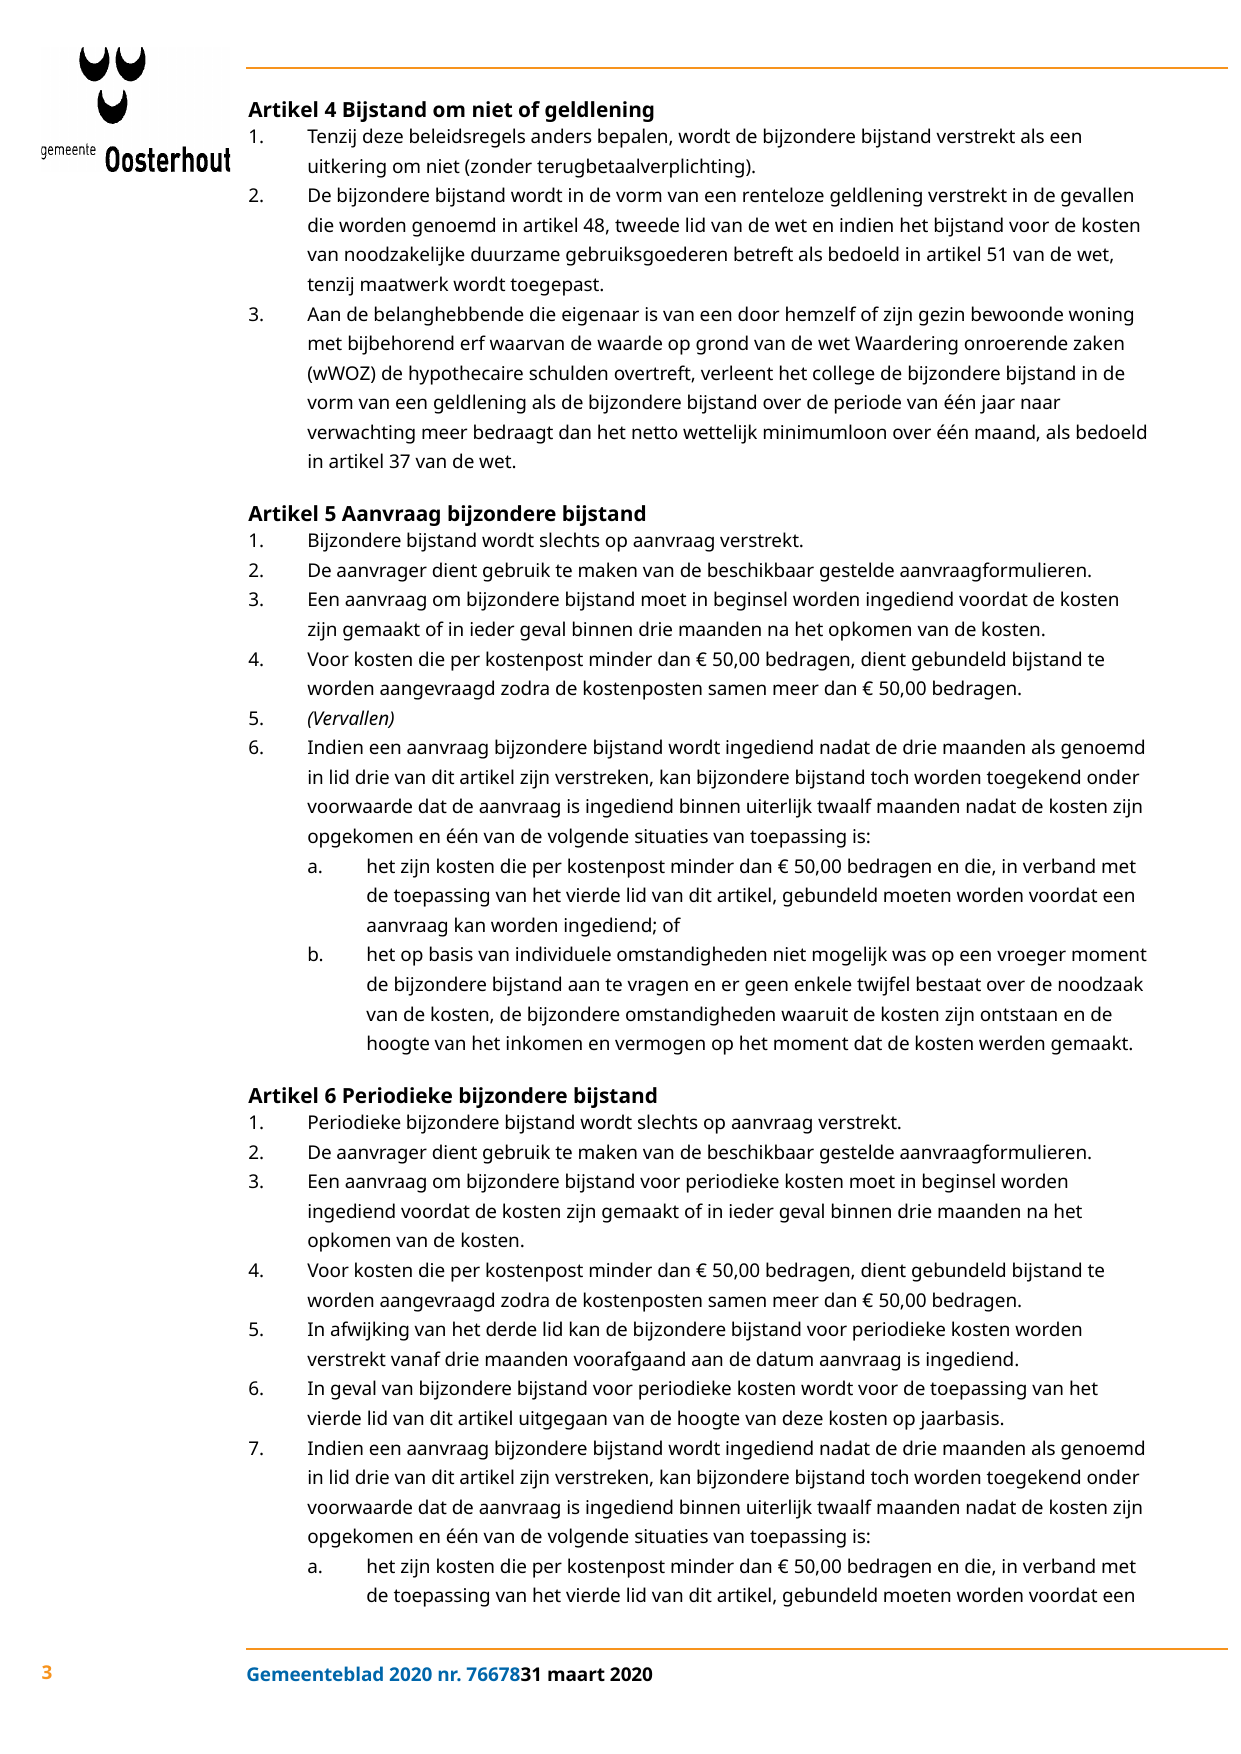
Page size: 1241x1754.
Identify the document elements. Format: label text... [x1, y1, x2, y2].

text Artikel 4 Bijstand om niet of geldlening [248, 95, 1152, 123]
list Een aanvraag om bijzondere bijstand moet in beginsel worden ingediend voordat de kosten zijn gemaakt of in ieder geval binnen drie maanden na het opkomen van de kosten. [248, 587, 1152, 642]
list het zijn kosten die per kostenpost minder dan € 50,00 bedragen en die, in verband met de toepassing van het vierde lid van dit artikel, gebundeld moeten worden voordat een aanvraag kan worden ingediend; of [307, 853, 1152, 938]
list De aanvrager dient gebruik te maken van de beschikbaar gestelde aanvraagformulieren. [248, 557, 1152, 583]
list Indien een aanvraag bijzondere bijstand wordt ingediend nadat de drie maanden als genoemd in lid drie van dit artikel zijn verstreken, kan bijzondere bijstand toch worden toegekend onder voorwaarde dat de aanvraag is ingediend binnen uiterlijk twaalf maanden nadat de kosten zijn opgekomen en één van de volgende situaties van toepassing is: [248, 1435, 1152, 1549]
list Indien een aanvraag bijzondere bijstand wordt ingediend nadat de drie maanden als genoemd in lid drie van dit artikel zijn verstreken, kan bijzondere bijstand toch worden toegekend onder voorwaarde dat de aanvraag is ingediend binnen uiterlijk twaalf maanden nadat de kosten zijn opgekomen en één van de volgende situaties van toepassing is: [248, 734, 1152, 849]
list Een aanvraag om bijzondere bijstand voor periodieke kosten moet in beginsel worden ingediend voordat de kosten zijn gemaakt of in ieder geval binnen drie maanden na het opkomen van de kosten. [248, 1168, 1152, 1253]
text Artikel 5 Aanvraag bijzondere bijstand [248, 499, 1152, 527]
list Voor kosten die per kostenpost minder dan € 50,00 bedragen, dient gebundeld bijstand te worden aangevraagd zodra de kostenposten samen meer dan € 50,00 bedragen. [248, 646, 1152, 701]
list Tenzij deze beleidsregels anders bepalen, wordt de bijzondere bijstand verstrekt als een uitkering om niet (zonder terugbetaalverplichting). [248, 123, 1152, 178]
list (Vervallen) [248, 705, 1152, 731]
list Bijzondere bijstand wordt slechts op aanvraag verstrekt. [248, 527, 1152, 553]
text Artikel 6 Periodieke bijzondere bijstand [248, 1081, 1152, 1109]
list Periodieke bijzondere bijstand wordt slechts op aanvraag verstrekt. [248, 1109, 1152, 1135]
list het op basis van individuele omstandigheden niet mogelijk was op een vroeger moment de bijzondere bijstand aan te vragen en er geen enkele twijfel bestaat over de noodzaak van de kosten, de bijzondere omstandigheden waaruit de kosten zijn ontstaan en de hoogte van het inkomen en vermogen op het moment dat de kosten werden gemaakt. [307, 942, 1152, 1056]
list Voor kosten die per kostenpost minder dan € 50,00 bedragen, dient gebundeld bijstand te worden aangevraagd zodra de kostenposten samen meer dan € 50,00 bedragen. [248, 1257, 1152, 1312]
list In geval van bijzondere bijstand voor periodieke kosten wordt voor de toepassing van het vierde lid van dit artikel uitgegaan van de hoogte van deze kosten op jaarbasis. [248, 1376, 1152, 1431]
list het zijn kosten die per kostenpost minder dan € 50,00 bedragen en die, in verband met de toepassing van het vierde lid van dit artikel, gebundeld moeten worden voordat een [307, 1553, 1152, 1608]
list Aan de belanghebbende die eigenaar is van een door hemzelf of zijn gezin bewoonde woning met bijbehorend erf waarvan de waarde op grond van de wet Waardering onroerende zaken (wWOZ) de hypothecaire schulden overtreft, verleent het college de bijzondere bijstand in de vorm van een geldlening als de bijzondere bijstand over de periode van één jaar naar verwachting meer bedraagt dan het netto wettelijk minimumloon over één maand, als bedoeld in artikel 37 van de wet. [248, 301, 1152, 474]
list In afwijking van het derde lid kan de bijzondere bijstand voor periodieke kosten worden verstrekt vanaf drie maanden voorafgaand aan de datum aanvraag is ingediend. [248, 1316, 1152, 1372]
list De aanvrager dient gebruik te maken van de beschikbaar gestelde aanvraagformulieren. [248, 1139, 1152, 1164]
list De bijzondere bijstand wordt in de vorm van een renteloze geldlening verstrekt in de gevallen die worden genoemd in artikel 48, tweede lid van de wet en indien het bijstand voor de kosten van noodzakelijke duurzame gebruiksgoederen betreft als bedoeld in artikel 51 van de wet, tenzij maatwerk wordt toegepast. [248, 182, 1152, 297]
picture [41, 47, 231, 172]
